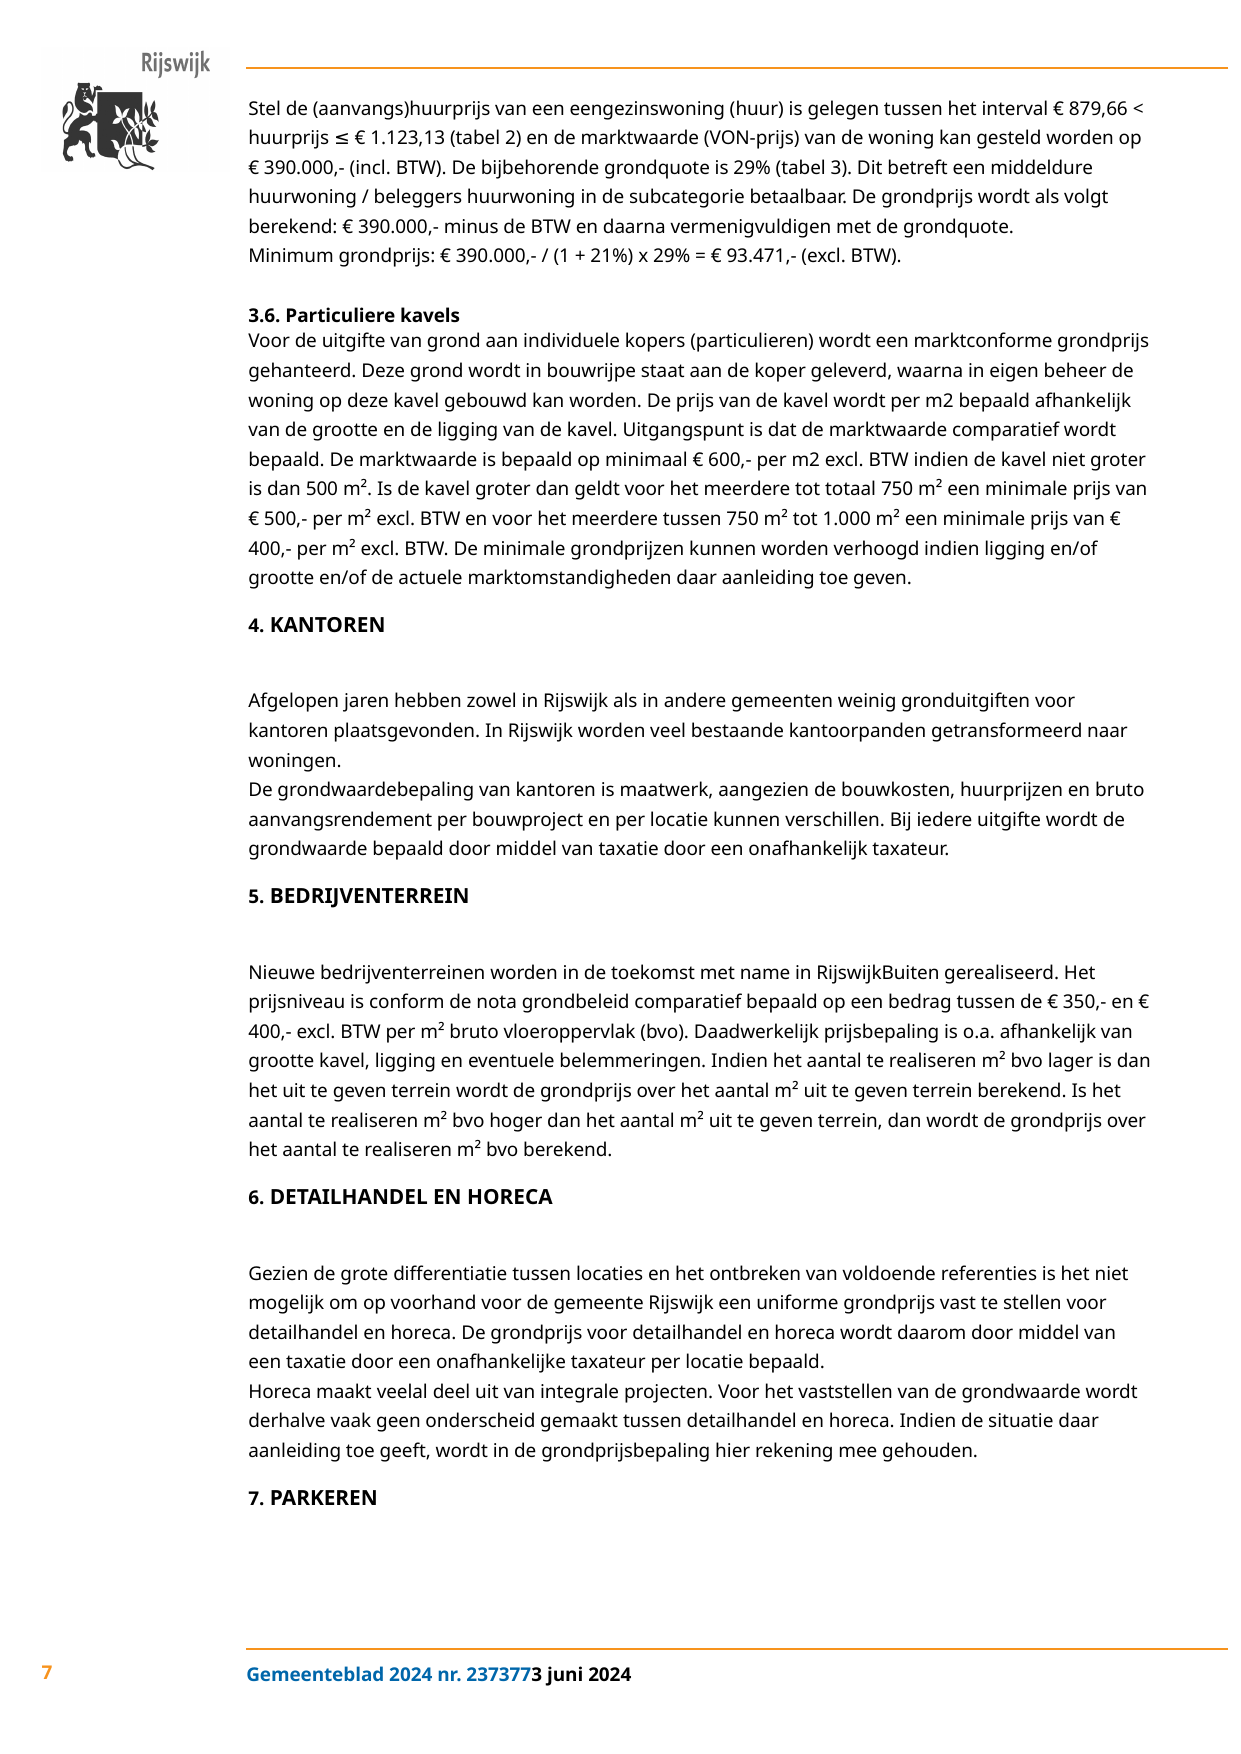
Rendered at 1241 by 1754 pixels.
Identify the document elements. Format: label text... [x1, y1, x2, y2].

text Gezien de grote differentiatie tussen locaties en het ontbreken van voldoende referenties is het niet mogelijk om op voorhand voor de gemeente Rijswijk een uniforme grondprijs vast te stellen voor detailhandel en horeca. De grondprijs voor detailhandel en horeca wordt daarom door middel van een taxatie door een onafhankelijke taxateur per locatie bepaald. [248, 1260, 1152, 1374]
picture [41, 47, 231, 172]
text Voor de uitgifte van grond aan individuele kopers (particulieren) wordt een marktconforme grondprijs gehanteerd. Deze grond wordt in bouwrijpe staat aan de koper geleverd, waarna in eigen beheer de woning op deze kavel gebouwd kan worden. De prijs van de kavel wordt per m2 bepaald afhankelijk van de grootte en de ligging van de kavel. Uitgangspunt is dat de marktwaarde comparatief wordt bepaald. De marktwaarde is bepaald op minimaal € 600,- per m2 excl. BTW indien de kavel niet groter is dan 500 m². Is de kavel groter dan geldt voor het meerdere tot totaal 750 m² een minimale prijs van € 500,- per m² excl. BTW en voor het meerdere tussen 750 m² tot 1.000 m² een minimale prijs van € 400,- per m² excl. BTW. De minimale grondprijzen kunnen worden verhoogd indien ligging en/of grootte en/of de actuele marktomstandigheden daar aanleiding toe geven. [248, 328, 1152, 590]
text Afgelopen jaren hebben zowel in Rijswijk als in andere gemeenten weinig gronduitgiften voor kantoren plaatsgevonden. In Rijswijk worden veel bestaande kantoorpanden getransformeerd naar woningen. [248, 688, 1152, 772]
text De grondwaardebepaling van kantoren is maatwerk, aangezien de bouwkosten, huurprijzen en bruto aanvangsrendement per bouwproject en per locatie kunnen verschillen. Bij iedere uitgifte wordt de grondwaarde bepaald door middel van taxatie door een onafhankelijk taxateur. [248, 776, 1152, 861]
text Nieuwe bedrijventerreinen worden in de toekomst met name in RijswijkBuiten gerealiseerd. Het prijsniveau is conform de nota grondbeleid comparatief bepaald op een bedrag tussen de € 350,- en € 400,- excl. BTW per m² bruto vloeroppervlak (bvo). Daadwerkelijk prijsbepaling is o.a. afhankelijk van grootte kavel, ligging en eventuele belemmeringen. Indien het aantal te realiseren m² bvo lager is dan het uit te geven terrein wordt de grondprijs over het aantal m² uit te geven terrein berekend. Is het aantal te realiseren m² bvo hoger dan het aantal m² uit te geven terrein, dan wordt de grondprijs over het aantal te realiseren m² bvo berekend. [248, 959, 1152, 1162]
text 6. DETAILHANDEL EN HORECA [248, 1182, 1152, 1210]
text 7. PARKEREN [248, 1483, 1152, 1511]
text 5. BEDRIJVENTERREIN [248, 881, 1152, 909]
text Horeca maakt veelal deel uit van integrale projecten. Voor het vaststellen van de grondwaarde wordt derhalve vaak geen onderscheid gemaakt tussen detailhandel en horeca. Indien de situatie daar aanleiding toe geeft, wordt in de grondprijsbepaling hier rekening mee gehouden. [248, 1378, 1152, 1463]
text 3.6. Particuliere kavels [248, 302, 1152, 328]
text Stel de (aanvangs)huurprijs van een eengezinswoning (huur) is gelegen tussen het interval € 879,66 < huurprijs ≤ € 1.123,13 (tabel 2) en de marktwaarde (VON-prijs) van de woning kan gesteld worden op € 390.000,- (incl. BTW). De bijbehorende grondquote is 29% (tabel 3). Dit betreft een middeldure huurwoning / beleggers huurwoning in de subcategorie betaalbaar. De grondprijs wordt als volgt berekend: € 390.000,- minus de BTW en daarna vermenigvuldigen met de grondquote. [248, 95, 1152, 239]
text Minimum grondprijs: € 390.000,- / (1 + 21%) x 29% = € 93.471,- (excl. BTW). [248, 243, 1152, 268]
text 4. KANTOREN [248, 610, 1152, 638]
